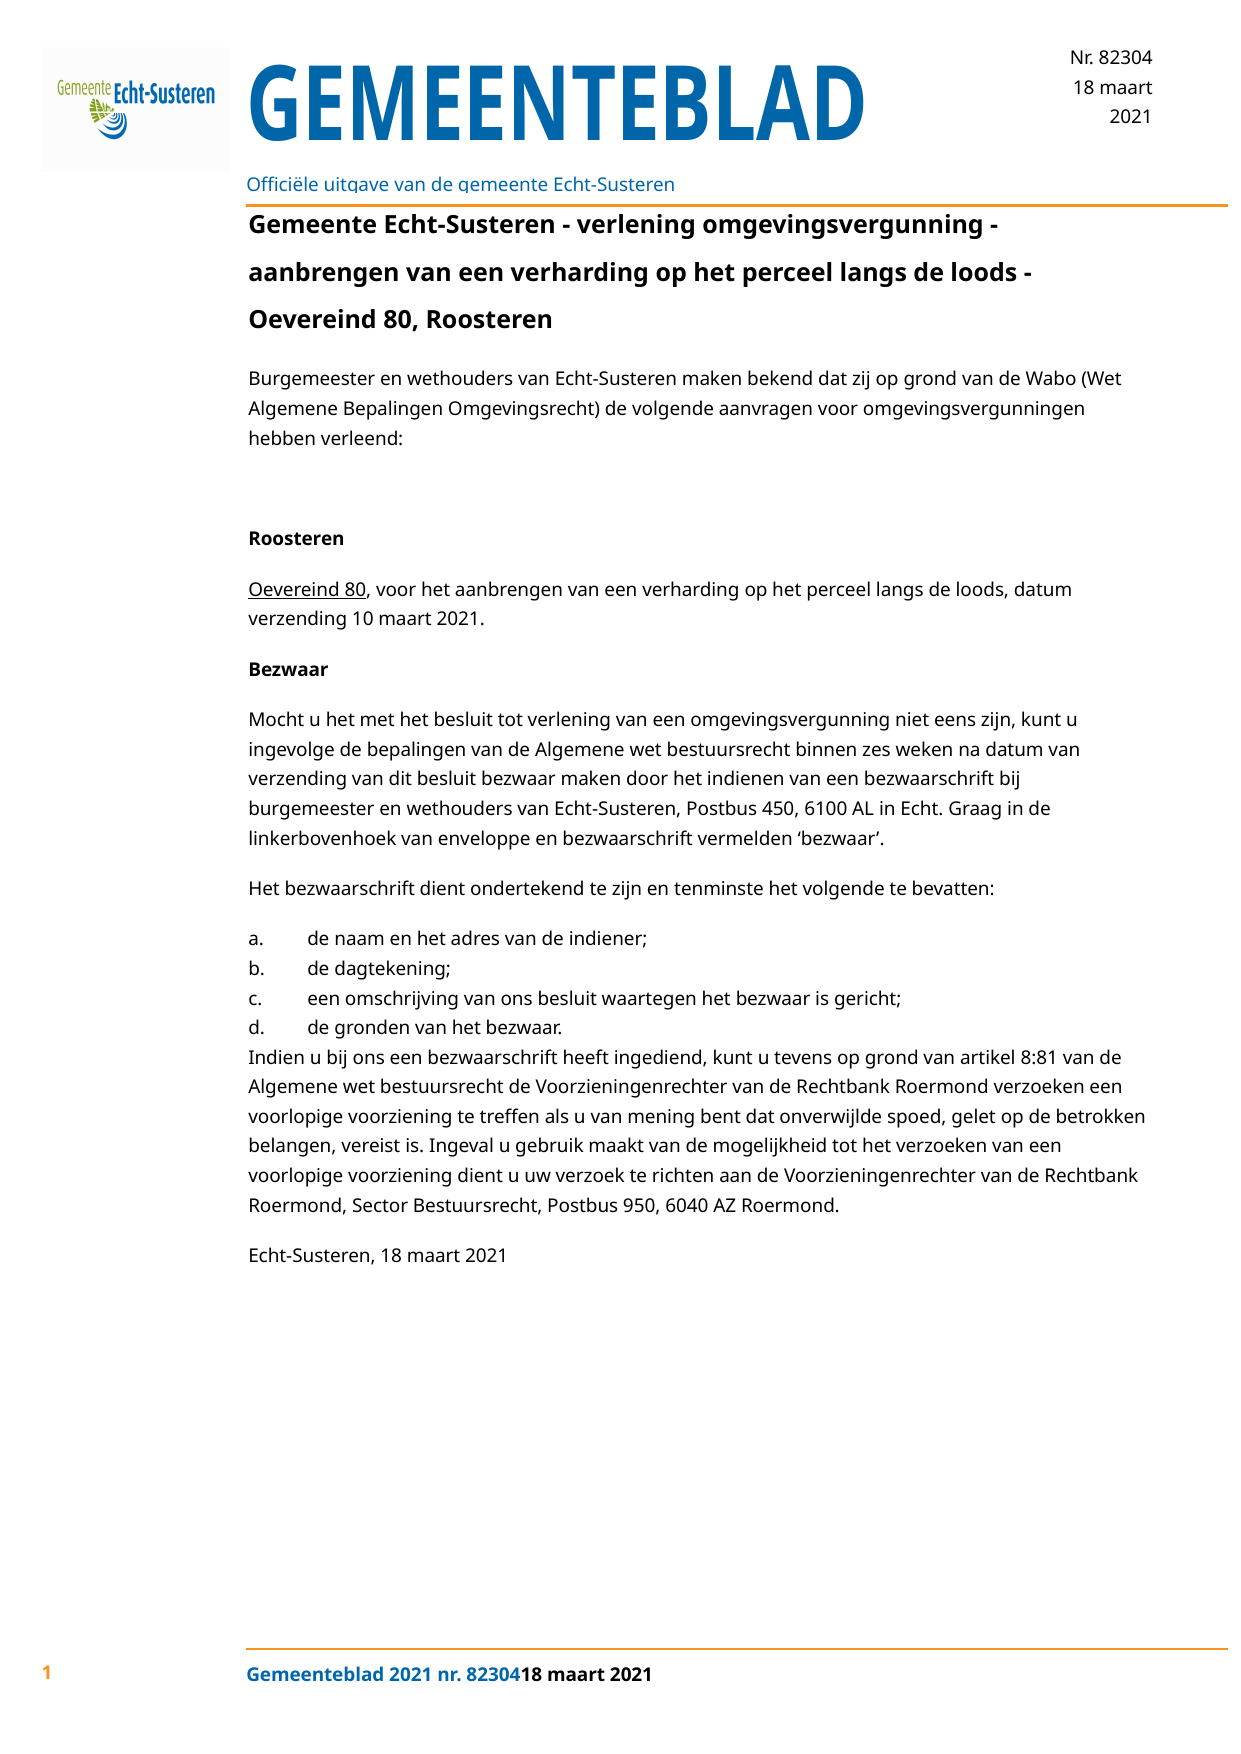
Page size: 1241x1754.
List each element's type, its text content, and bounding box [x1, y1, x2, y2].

text Mocht u het met het besluit tot verlening van een omgevingsvergunning niet eens zijn, kunt u ingevolge de bepalingen van de Algemene wet bestuursrecht binnen zes weken na datum van verzending van dit besluit bezwaar maken door het indienen van een bezwaarschrift bij burgemeester en wethouders van Echt-Susteren, Postbus 450, 6100 AL in Echt. Graag in de linkerbovenhoek van enveloppe en bezwaarschrift vermelden ‘bezwaar’. [248, 706, 1152, 850]
list de dagtekening; [248, 955, 1152, 981]
list de gronden van het bezwaar. [248, 1014, 1152, 1040]
text Het bezwaarschrift dient ondertekend te zijn en tenminste het volgende te bevatten: [248, 875, 1152, 901]
text Burgemeester en wethouders van Echt-Susteren maken bekend dat zij op grond van de Wabo (Wet Algemene Bepalingen Omgevingsrecht) de volgende aanvragen voor omgevingsvergunningen hebben verleend: [248, 366, 1152, 450]
text Roosteren [248, 526, 1152, 551]
text Bezwaar [248, 656, 1152, 682]
text Echt-Susteren, 18 maart 2021 [248, 1242, 1152, 1268]
text Oevereind 80, voor het aanbrengen van een verharding op het perceel langs de loods, datum verzending 10 maart 2021. [248, 576, 1152, 631]
text Gemeente Echt-Susteren - verlening omgevingsvergunning - aanbrengen van een verharding op het perceel langs de loods - Oevereind 80, Roosteren [248, 207, 1152, 336]
list de naam en het adres van de indiener; [248, 926, 1152, 951]
picture [41, 47, 231, 172]
list een omschrijving van ons besluit waartegen het bezwaar is gericht; [248, 985, 1152, 1010]
text Indien u bij ons een bezwaarschrift heeft ingediend, kunt u tevens op grond van artikel 8:81 van de Algemene wet bestuursrecht de Voorzieningenrechter van de Rechtbank Roermond verzoeken een voorlopige voorziening te treffen als u van mening bent dat onverwijlde spoed, gelet op de betrokken belangen, vereist is. Ingeval u gebruik maakt van de mogelijkheid tot het verzoeken van een voorlopige voorziening dient u uw verzoek te richten aan de Voorzieningenrechter van de Rechtbank Roermond, Sector Bestuursrecht, Postbus 950, 6040 AZ Roermond. [248, 1044, 1152, 1217]
